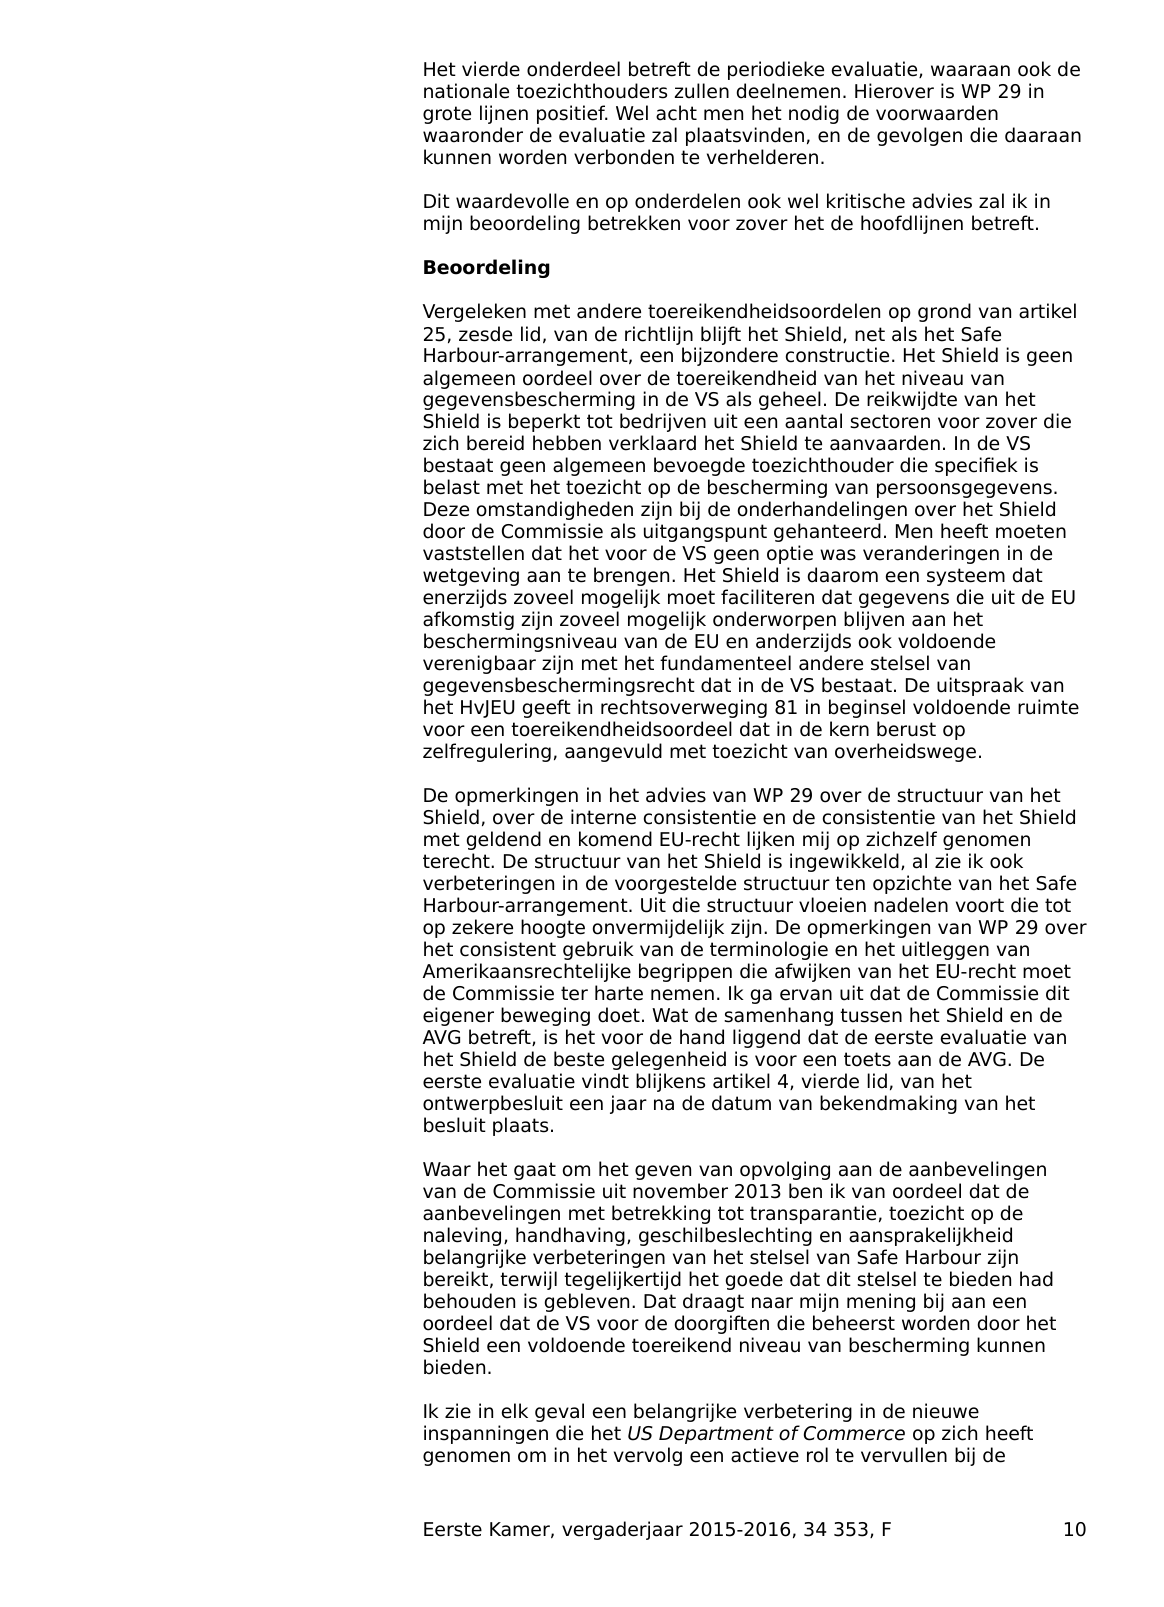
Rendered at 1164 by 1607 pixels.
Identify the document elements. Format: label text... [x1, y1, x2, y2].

subtitle Beoordeling [422, 257, 1087, 279]
text Dit waardevolle en op onderdelen ook wel kritische advies zal ik in mijn beoordeling betrekken voor zover het de hoofdlijnen betreft. [422, 191, 1087, 235]
text Vergeleken met andere toereikendheidsoordelen op grond van artikel 25, zesde lid, van de richtlijn blijft het Shield, net als het Safe Harbour-arrangement, een bijzondere constructie. Het Shield is geen algemeen oordeel over de toereikendheid van het niveau van gegevensbescherming in de VS als geheel. De reikwijdte van het Shield is beperkt tot bedrijven uit een aantal sectoren voor zover die zich bereid hebben verklaard het Shield te aanvaarden. In de VS bestaat geen algemeen bevoegde toezichthouder die specifiek is belast met het toezicht op de bescherming van persoonsgegevens. Deze omstandigheden zijn bij de onderhandelingen over het Shield door de Commissie als uitgangspunt gehanteerd. Men heeft moeten vaststellen dat het voor de VS geen optie was veranderingen in de wetgeving aan te brengen. Het Shield is daarom een systeem dat enerzijds zoveel mogelijk moet faciliteren dat gegevens die uit de EU afkomstig zijn zoveel mogelijk onderworpen blijven aan het beschermingsniveau van de EU en anderzijds ook voldoende verenigbaar zijn met het fundamenteel andere stelsel van gegevensbeschermingsrecht dat in de VS bestaat. De uitspraak van het HvJEU geeft in rechtsoverweging 81 in beginsel voldoende ruimte voor een toereikendheidsoordeel dat in de kern berust op zelfregulering, aangevuld met toezicht van overheidswege. [422, 301, 1087, 763]
text Waar het gaat om het geven van opvolging aan de aanbevelingen van de Commissie uit november 2013 ben ik van oordeel dat de aanbevelingen met betrekking tot transparantie, toezicht op de naleving, handhaving, geschilbeslechting en aansprakelijkheid belangrijke verbeteringen van het stelsel van Safe Harbour zijn bereikt, terwijl tegelijkertijd het goede dat dit stelsel te bieden had behouden is gebleven. Dat draagt naar mijn mening bij aan een oordeel dat de VS voor de doorgiften die beheerst worden door het Shield een voldoende toereikend niveau van bescherming kunnen bieden. [422, 1159, 1087, 1379]
text Ik zie in elk geval een belangrijke verbetering in de nieuwe inspanningen die het US Department of Commerce op zich heeft genomen om in het vervolg een actieve rol te vervullen bij de [422, 1401, 1087, 1467]
text Het vierde onderdeel betreft de periodieke evaluatie, waaraan ook de nationale toezichthouders zullen deelnemen. Hierover is WP 29 in grote lijnen positief. Wel acht men het nodig de voorwaarden waaronder de evaluatie zal plaatsvinden, en de gevolgen die daaraan kunnen worden verbonden te verhelderen. [422, 59, 1087, 169]
text De opmerkingen in het advies van WP 29 over de structuur van het Shield, over de interne consistentie en de consistentie van het Shield met geldend en komend EU-recht lijken mij op zichzelf genomen terecht. De structuur van het Shield is ingewikkeld, al zie ik ook verbeteringen in de voorgestelde structuur ten opzichte van het Safe Harbour-arrangement. Uit die structuur vloeien nadelen voort die tot op zekere hoogte onvermijdelijk zijn. De opmerkingen van WP 29 over het consistent gebruik van de terminologie en het uitleggen van Amerikaansrechtelijke begrippen die afwijken van het EU-recht moet de Commissie ter harte nemen. Ik ga ervan uit dat de Commissie dit eigener beweging doet. Wat de samenhang tussen het Shield en de AVG betreft, is het voor de hand liggend dat de eerste evaluatie van het Shield de beste gelegenheid is voor een toets aan de AVG. De eerste evaluatie vindt blijkens artikel 4, vierde lid, van het ontwerpbesluit een jaar na de datum van bekendmaking van het besluit plaats. [422, 785, 1087, 1137]
